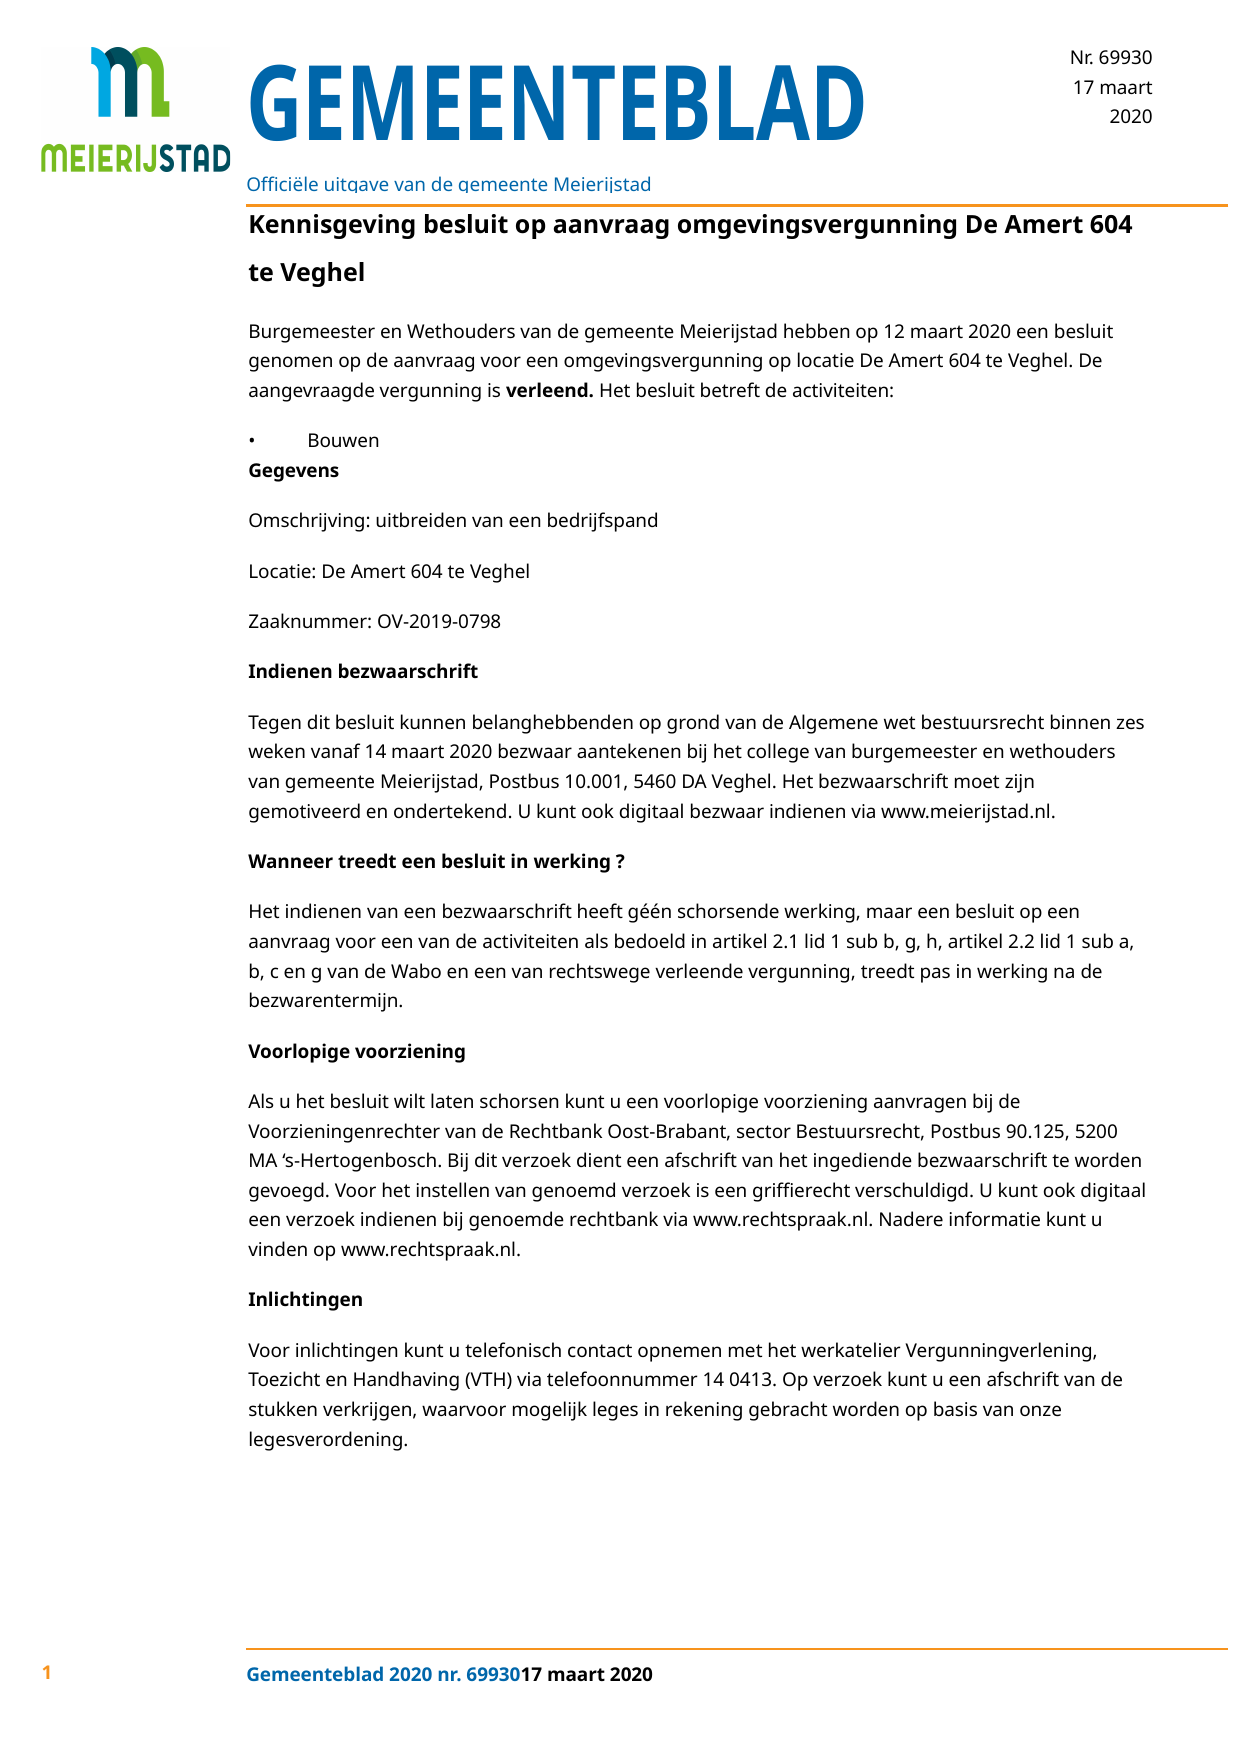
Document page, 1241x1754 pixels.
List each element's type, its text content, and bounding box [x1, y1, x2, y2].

text Als u het besluit wilt laten schorsen kunt u een voorlopige voorziening aanvragen bij de Voorzieningenrechter van de Rechtbank Oost-Brabant, sector Bestuursrecht, Postbus 90.125, 5200 MA ‘s-Hertogenbosch. Bij dit verzoek dient een afschrift van het ingediende bezwaarschrift te worden gevoegd. Voor het instellen van genoemd verzoek is een griffierecht verschuldigd. U kunt ook digitaal een verzoek indienen bij genoemde rechtbank via www.rechtspraak.nl. Nadere informatie kunt u vinden op www.rechtspraak.nl. [248, 1088, 1152, 1262]
text Tegen dit besluit kunnen belanghebbenden op grond van de Algemene wet bestuursrecht binnen zes weken vanaf 14 maart 2020 bezwaar aantekenen bij het college van burgemeester en wethouders van gemeente Meierijstad, Postbus 10.001, 5460 DA Veghel. Het bezwaarschrift moet zijn gemotiveerd en ondertekend. U kunt ook digitaal bezwaar indienen via www.meierijstad.nl. [248, 709, 1152, 824]
text Zaaknummer: OV-2019-0798 [248, 608, 1152, 634]
list Bouwen [248, 427, 1152, 453]
text Inlichtingen [248, 1287, 1152, 1312]
text Omschrijving: uitbreiden van een bedrijfspand [248, 507, 1152, 533]
text Wanneer treedt een besluit in werking ? [248, 848, 1152, 874]
text Indienen bezwaarschrift [248, 659, 1152, 684]
text Het indienen van een bezwaarschrift heeft géén schorsende werking, maar een besluit op een aanvraag voor een van de activiteiten als bedoeld in artikel 2.1 lid 1 sub b, g, h, artikel 2.2 lid 1 sub a, b, c en g van de Wabo en een van rechtswege verleende vergunning, treedt pas in werking na de bezwarentermijn. [248, 899, 1152, 1013]
text Kennisgeving besluit op aanvraag omgevingsvergunning De Amert 604 te Veghel [248, 207, 1152, 288]
text Locatie: De Amert 604 te Veghel [248, 558, 1152, 584]
text Voorlopige voorziening [248, 1038, 1152, 1064]
picture [41, 47, 231, 172]
text Burgemeester en Wethouders van de gemeente Meierijstad hebben op 12 maart 2020 een besluit genomen op de aanvraag voor een omgevingsvergunning op locatie De Amert 604 te Veghel. De aangevraagde vergunning is verleend. Het besluit betreft de activiteiten: [248, 318, 1152, 403]
text Voor inlichtingen kunt u telefonisch contact opnemen met het werkatelier Vergunningverlening, Toezicht en Handhaving (VTH) via telefoonnummer 14 0413. Op verzoek kunt u een afschrift van de stukken verkrijgen, waarvoor mogelijk leges in rekening gebracht worden op basis van onze legesverordening. [248, 1337, 1152, 1452]
text Gegevens [248, 457, 1152, 483]
